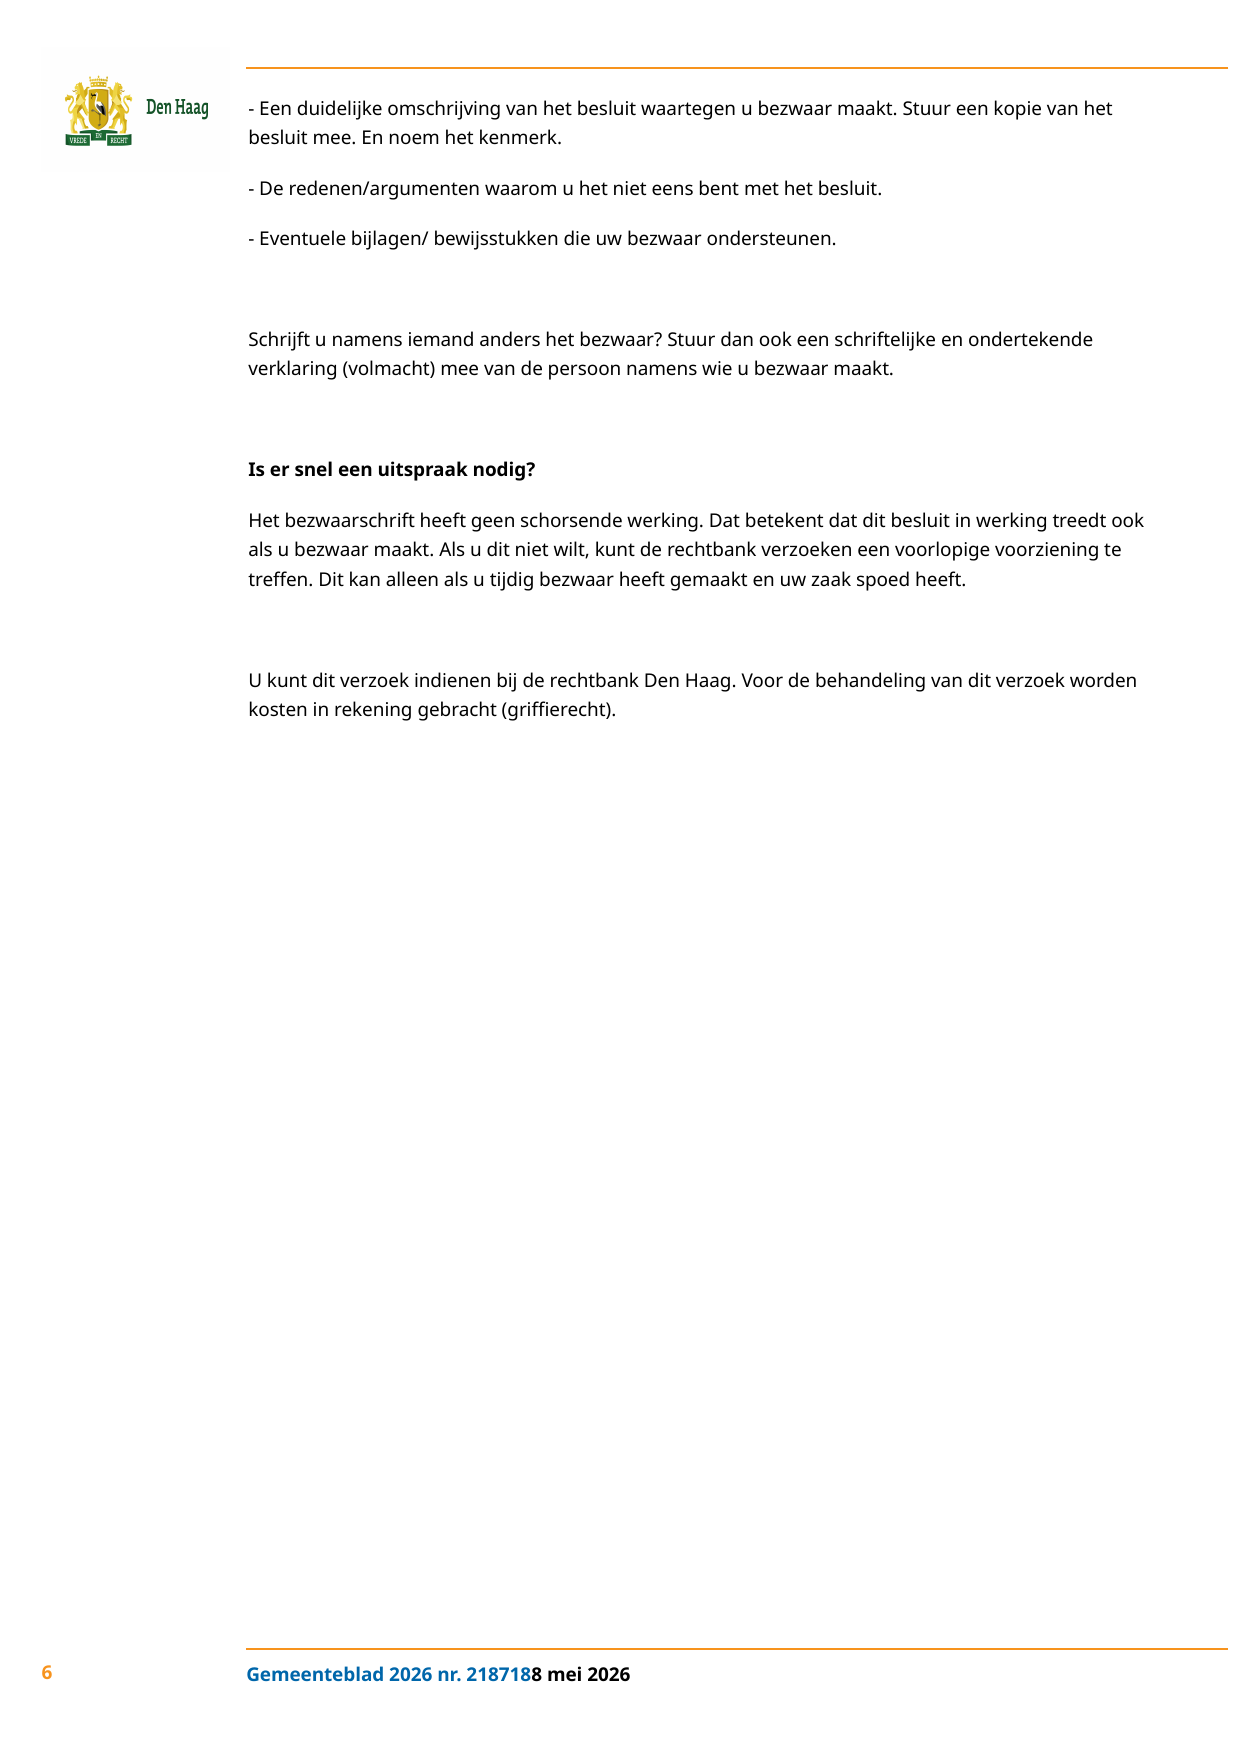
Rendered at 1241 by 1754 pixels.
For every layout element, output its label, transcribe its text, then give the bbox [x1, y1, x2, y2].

text Schrijft u namens iemand anders het bezwaar? Stuur dan ook een schriftelijke en ondertekende verklaring (volmacht) mee van de persoon namens wie u bezwaar maakt. [248, 326, 1152, 381]
text - De redenen/argumenten waarom u het niet eens bent met het besluit. [248, 175, 1152, 201]
text Het bezwaarschrift heeft geen schorsende werking. Dat betekent dat dit besluit in werking treedt ook als u bezwaar maakt. Als u dit niet wilt, kunt de rechtbank verzoeken een voorlopige voorziening te treffen. Dit kan alleen als u tijdig bezwaar heeft gemaakt en uw zaak spoed heeft. [248, 507, 1152, 592]
picture [41, 47, 231, 172]
text - Een duidelijke omschrijving van het besluit waartegen u bezwaar maakt. Stuur een kopie van het besluit mee. En noem het kenmerk. [248, 95, 1152, 150]
text Is er snel een uitspraak nodig? [248, 456, 1152, 482]
text - Eventuele bijlagen/ bewijsstukken die uw bezwaar ondersteunen. [248, 225, 1152, 251]
text U kunt dit verzoek indienen bij de rechtbank Den Haag. Voor de behandeling van dit verzoek worden kosten in rekening gebracht (griffierecht). [248, 667, 1152, 722]
